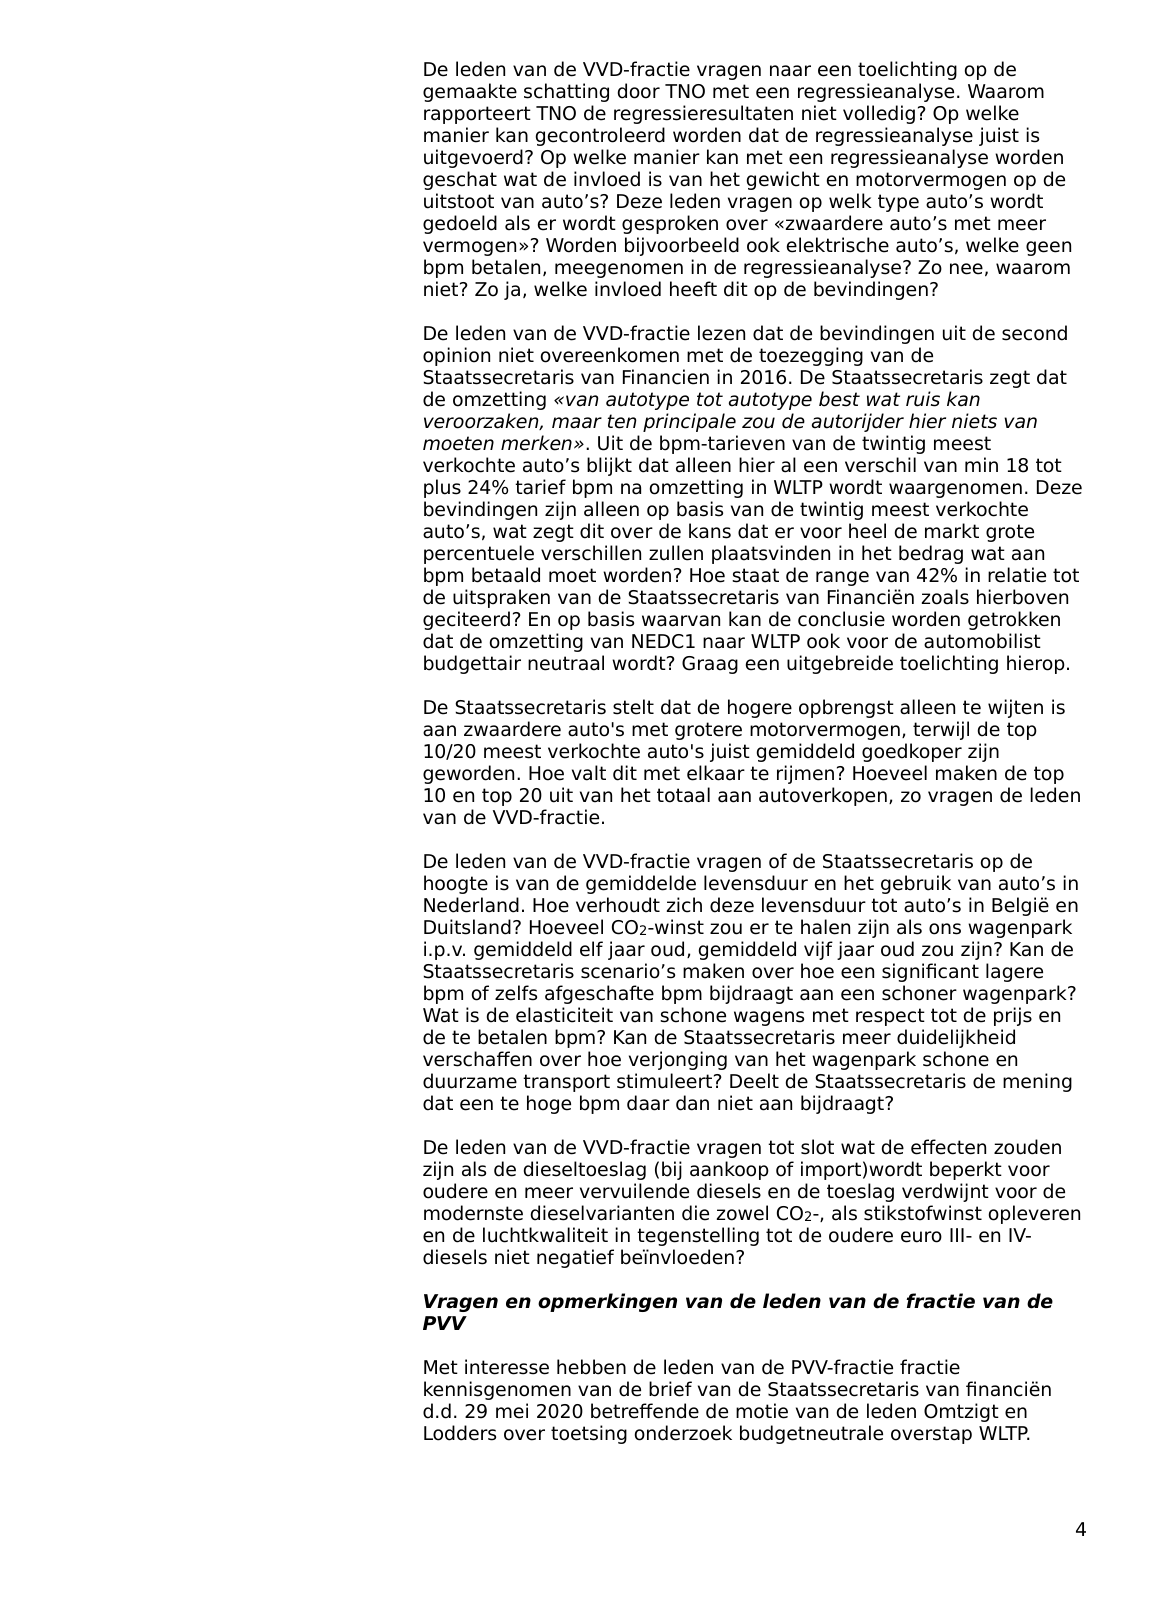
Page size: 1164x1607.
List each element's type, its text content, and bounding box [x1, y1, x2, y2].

subtitle Vragen en opmerkingen van de leden van de fractie van de PVV [422, 1291, 1087, 1335]
text De leden van de VVD-fractie lezen dat de bevindingen uit de second opinion niet overeenkomen met de toezegging van de Staatssecretaris van Financien in 2016. De Staatssecretaris zegt dat de omzetting «van autotype tot autotype best wat ruis kan veroorzaken, maar ten principale zou de autorijder hier niets van moeten merken». Uit de bpm-tarieven van de twintig meest verkochte auto’s blijkt dat alleen hier al een verschil van min 18 tot plus 24% tarief bpm na omzetting in WLTP wordt waargenomen. Deze bevindingen zijn alleen op basis van de twintig meest verkochte auto’s, wat zegt dit over de kans dat er voor heel de markt grote percentuele verschillen zullen plaatsvinden in het bedrag wat aan bpm betaald moet worden? Hoe staat de range van 42% in relatie tot de uitspraken van de Staatssecretaris van Financiën zoals hierboven geciteerd? En op basis waarvan kan de conclusie worden getrokken dat de omzetting van NEDC1 naar WLTP ook voor de automobilist budgettair neutraal wordt? Graag een uitgebreide toelichting hierop. [422, 323, 1087, 675]
text De leden van de VVD-fractie vragen tot slot wat de effecten zouden zijn als de dieseltoeslag (bij aankoop of import)wordt beperkt voor oudere en meer vervuilende diesels en de toeslag verdwijnt voor de modernste dieselvarianten die zowel CO2-, als stikstofwinst opleveren en de luchtkwaliteit in tegenstelling tot de oudere euro III- en IV-diesels niet negatief beïnvloeden? [422, 1137, 1087, 1269]
text De leden van de VVD-fractie vragen naar een toelichting op de gemaakte schatting door TNO met een regressieanalyse. Waarom rapporteert TNO de regressieresultaten niet volledig? Op welke manier kan gecontroleerd worden dat de regressieanalyse juist is uitgevoerd? Op welke manier kan met een regressieanalyse worden geschat wat de invloed is van het gewicht en motorvermogen op de uitstoot van auto’s? Deze leden vragen op welk type auto’s wordt gedoeld als er wordt gesproken over «zwaardere auto’s met meer vermogen»? Worden bijvoorbeeld ook elektrische auto’s, welke geen bpm betalen, meegenomen in de regressieanalyse? Zo nee, waarom niet? Zo ja, welke invloed heeft dit op de bevindingen? [422, 59, 1087, 301]
text Met interesse hebben de leden van de PVV-fractie fractie kennisgenomen van de brief van de Staatssecretaris van financiën d.d. 29 mei 2020 betreffende de motie van de leden Omtzigt en Lodders over toetsing onderzoek budgetneutrale overstap WLTP. [422, 1357, 1087, 1445]
text De Staatssecretaris stelt dat de hogere opbrengst alleen te wijten is aan zwaardere auto's met grotere motorvermogen, terwijl de top 10/20 meest verkochte auto's juist gemiddeld goedkoper zijn geworden. Hoe valt dit met elkaar te rijmen? Hoeveel maken de top 10 en top 20 uit van het totaal aan autoverkopen, zo vragen de leden van de VVD-fractie. [422, 697, 1087, 829]
text De leden van de VVD-fractie vragen of de Staatssecretaris op de hoogte is van de gemiddelde levensduur en het gebruik van auto’s in Nederland. Hoe verhoudt zich deze levensduur tot auto’s in België en Duitsland? Hoeveel CO2-winst zou er te halen zijn als ons wagenpark i.p.v. gemiddeld elf jaar oud, gemiddeld vijf jaar oud zou zijn? Kan de Staatssecretaris scenario’s maken over hoe een significant lagere bpm of zelfs afgeschafte bpm bijdraagt aan een schoner wagenpark? Wat is de elasticiteit van schone wagens met respect tot de prijs en de te betalen bpm? Kan de Staatssecretaris meer duidelijkheid verschaffen over hoe verjonging van het wagenpark schone en duurzame transport stimuleert? Deelt de Staatssecretaris de mening dat een te hoge bpm daar dan niet aan bijdraagt? [422, 851, 1087, 1115]
